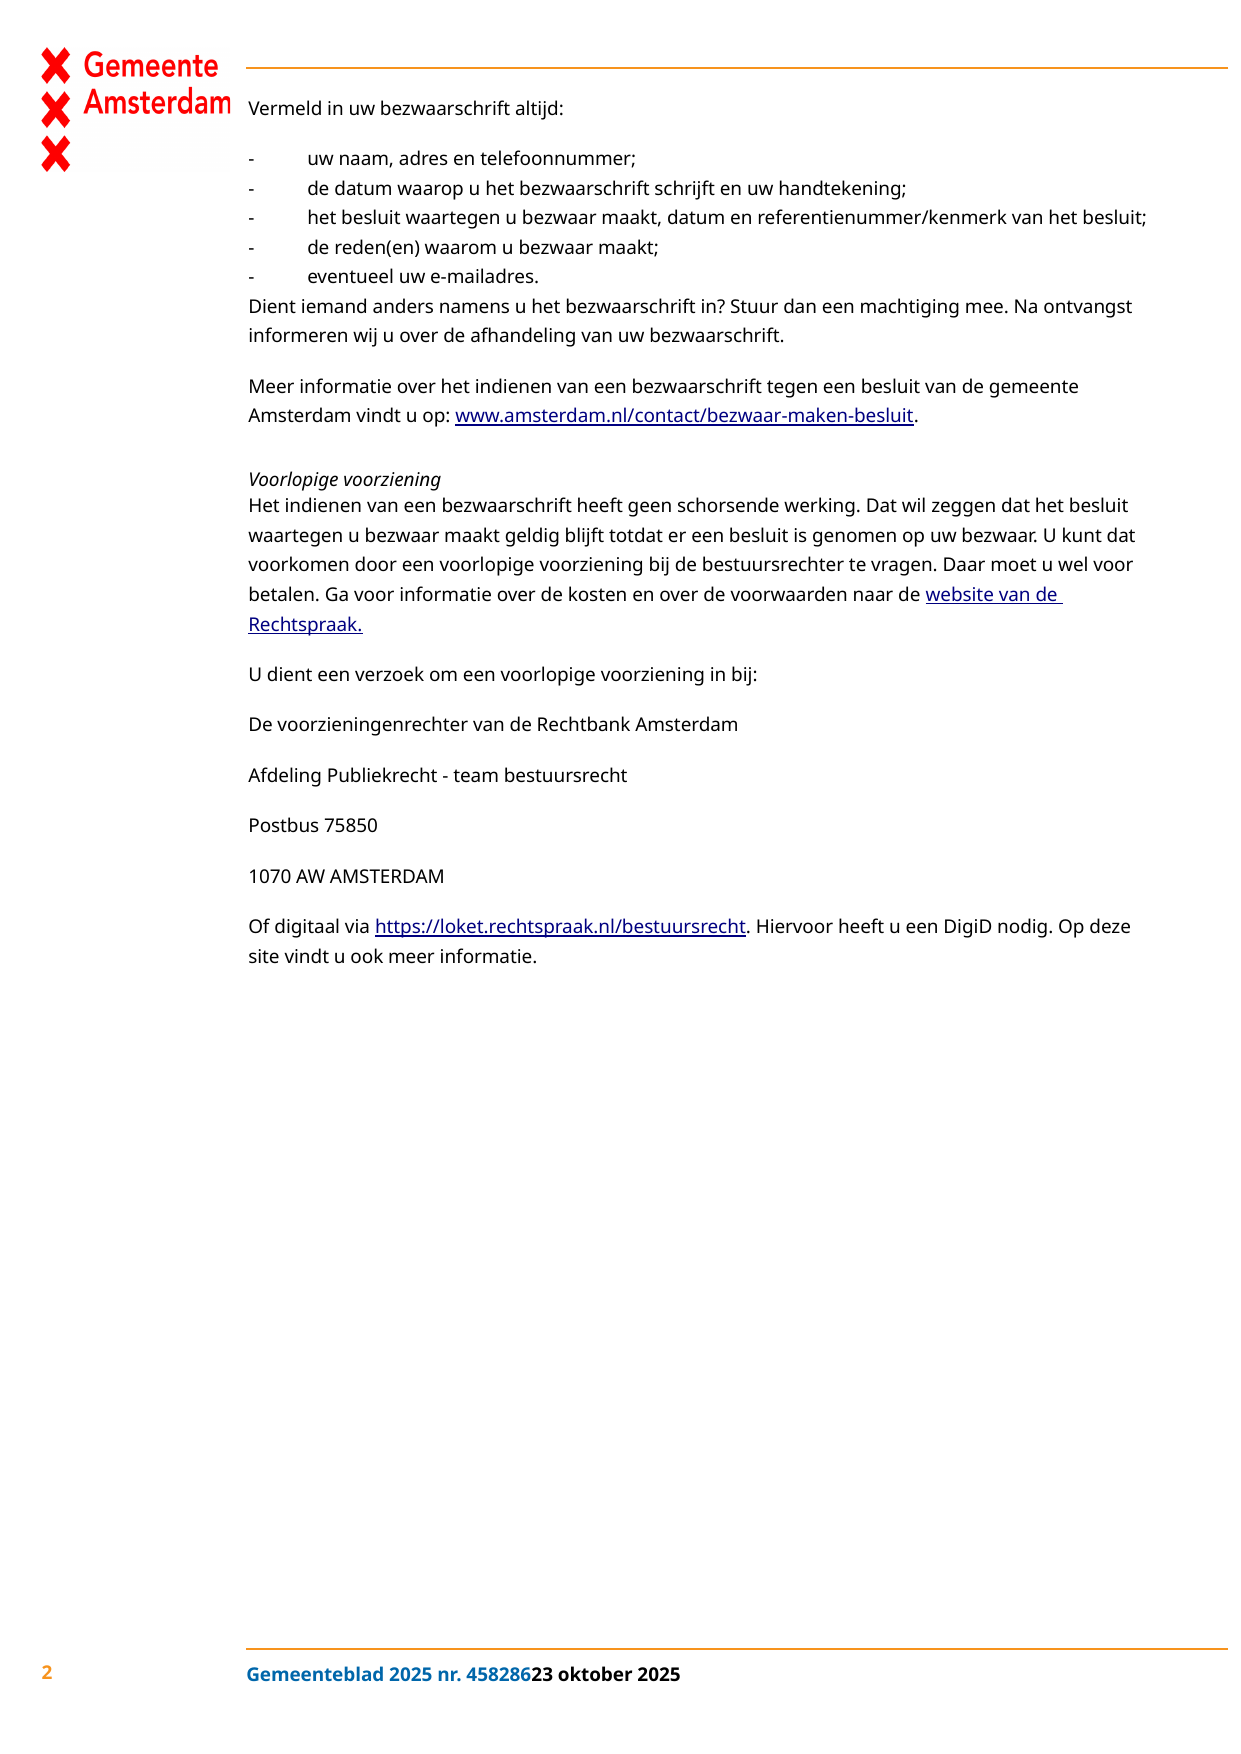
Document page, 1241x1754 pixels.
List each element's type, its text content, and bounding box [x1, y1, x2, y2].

text Het indienen van een bezwaarschrift heeft geen schorsende werking. Dat wil zeggen dat het besluit waartegen u bezwaar maakt geldig blijft totdat er een besluit is genomen op uw bezwaar. U kunt dat voorkomen door een voorlopige voorziening bij de bestuursrechter te vragen. Daar moet u wel voor betalen. Ga voor informatie over de kosten en over de voorwaarden naar de website van de Rechtspraak. [248, 492, 1152, 636]
text Vermeld in uw bezwaarschrift altijd: [248, 95, 1152, 121]
text Postbus 75850 [248, 812, 1152, 838]
list de datum waarop u het bezwaarschrift schrijft en uw handtekening; [248, 175, 1152, 201]
text Meer informatie over het indienen van een bezwaarschrift tegen een besluit van de gemeente Amsterdam vindt u op: www.amsterdam.nl/contact/bezwaar-maken-besluit. [248, 373, 1152, 428]
picture [41, 47, 231, 172]
text Dient iemand anders namens u het bezwaarschrift in? Stuur dan een machtiging mee. Na ontvangst informeren wij u over de afhandeling van uw bezwaarschrift. [248, 293, 1152, 348]
text 1070 AW AMSTERDAM [248, 863, 1152, 888]
text U dient een verzoek om een voorlopige voorziening in bij: [248, 661, 1152, 687]
text Of digitaal via https://loket.rechtspraak.nl/bestuursrecht. Hiervoor heeft u een DigiD nodig. Op deze site vindt u ook meer informatie. [248, 913, 1152, 968]
list eventueel uw e-mailadres. [248, 263, 1152, 289]
list de reden(en) waarom u bezwaar maakt; [248, 234, 1152, 260]
list het besluit waartegen u bezwaar maakt, datum en referentienummer/kenmerk van het besluit; [248, 204, 1152, 230]
list uw naam, adres en telefoonnummer; [248, 145, 1152, 171]
text Voorlopige voorziening [248, 467, 1152, 492]
text De voorzieningenrechter van de Rechtbank Amsterdam [248, 712, 1152, 737]
text Afdeling Publiekrecht - team bestuursrecht [248, 762, 1152, 788]
